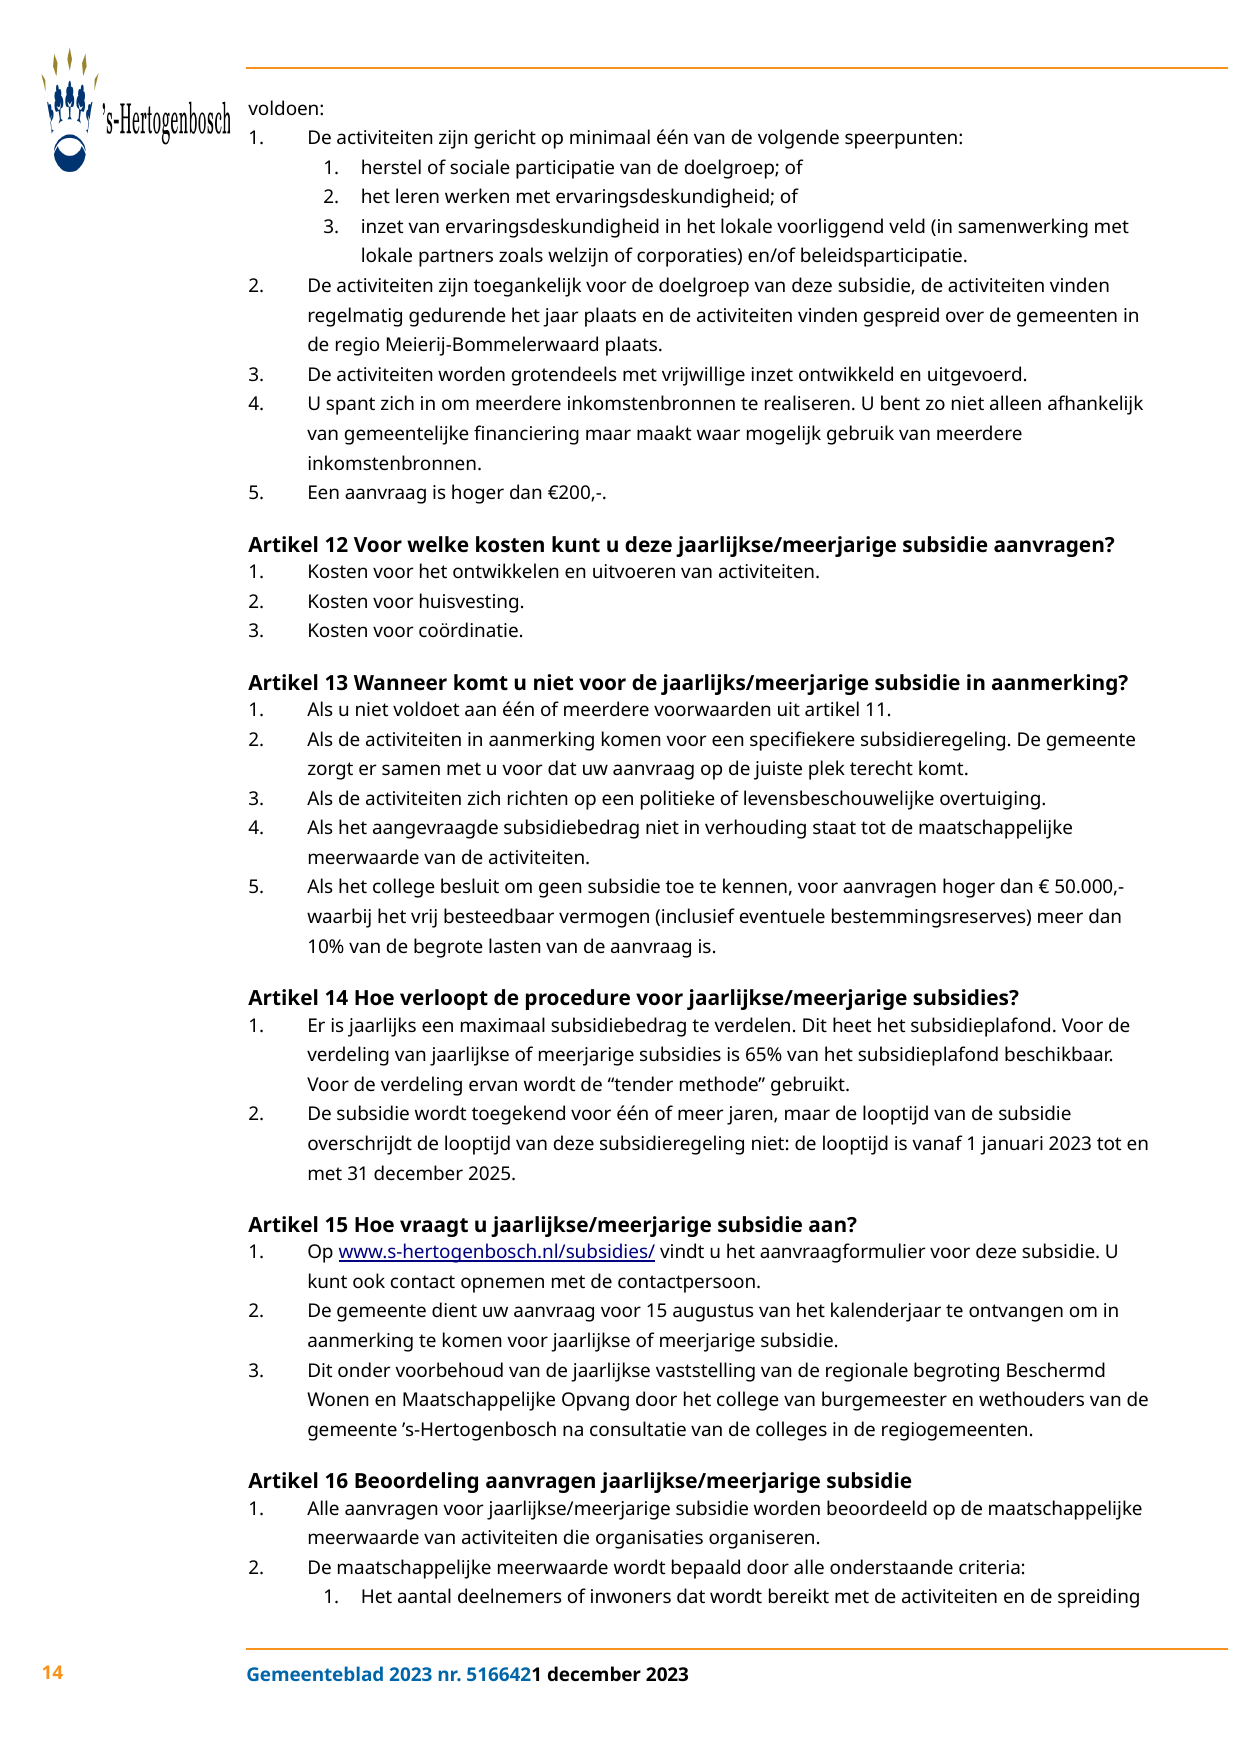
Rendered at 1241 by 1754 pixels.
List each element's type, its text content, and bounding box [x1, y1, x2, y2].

text voldoen: [248, 95, 1152, 121]
list Kosten voor het ontwikkelen en uitvoeren van activiteiten. [248, 558, 1152, 584]
list Als u niet voldoet aan één of meerdere voorwaarden uit artikel 11. [248, 696, 1152, 722]
list Alle aanvragen voor jaarlijkse/meerjarige subsidie worden beoordeeld op de maatschappelijke meerwaarde van activiteiten die organisaties organiseren. [248, 1495, 1152, 1550]
list Als het aangevraagde subsidiebedrag niet in verhouding staat tot de maatschappelijke meerwaarde van de activiteiten. [248, 814, 1152, 870]
list U spant zich in om meerdere inkomstenbronnen te realiseren. U bent zo niet alleen afhankelijk van gemeentelijke financiering maar maakt waar mogelijk gebruik van meerdere inkomstenbronnen. [248, 391, 1152, 476]
list herstel of sociale participatie van de doelgroep; of [323, 154, 1152, 180]
list inzet van ervaringsdeskundigheid in het lokale voorliggend veld (in samenwerking met lokale partners zoals welzijn of corporaties) en/of beleidsparticipatie. [323, 213, 1152, 268]
list De maatschappelijke meerwaarde wordt bepaald door alle onderstaande criteria: [248, 1554, 1152, 1580]
list Het aantal deelnemers of inwoners dat wordt bereikt met de activiteiten en de spreiding [323, 1584, 1152, 1609]
picture [41, 47, 231, 172]
text Artikel 16 Beoordeling aanvragen jaarlijkse/meerjarige subsidie [248, 1466, 1152, 1495]
text Artikel 14 Hoe verloopt de procedure voor jaarlijkse/meerjarige subsidies? [248, 983, 1152, 1012]
list De subsidie wordt toegekend voor één of meer jaren, maar de looptijd van de subsidie overschrijdt de looptijd van deze subsidieregeling niet: de looptijd is vanaf 1 januari 2023 tot en met 31 december 2025. [248, 1101, 1152, 1185]
text Artikel 15 Hoe vraagt u jaarlijkse/meerjarige subsidie aan? [248, 1210, 1152, 1238]
list Kosten voor coördinatie. [248, 617, 1152, 643]
list Dit onder voorbehoud van de jaarlijkse vaststelling van de regionale begroting Beschermd Wonen en Maatschappelijke Opvang door het college van burgemeester en wethouders van de gemeente ’s-Hertogenbosch na consultatie van de colleges in de regiogemeenten. [248, 1357, 1152, 1442]
list Op www.s-hertogenbosch.nl/subsidies/ vindt u het aanvraagformulier voor deze subsidie. U kunt ook contact opnemen met de contactpersoon. [248, 1238, 1152, 1294]
list Een aanvraag is hoger dan €200,-. [248, 479, 1152, 505]
list Kosten voor huisvesting. [248, 588, 1152, 613]
list Als de activiteiten in aanmerking komen voor een specifiekere subsidieregeling. De gemeente zorgt er samen met u voor dat uw aanvraag op de juiste plek terecht komt. [248, 726, 1152, 781]
text Artikel 12 Voor welke kosten kunt u deze jaarlijkse/meerjarige subsidie aanvragen? [248, 530, 1152, 558]
list De gemeente dient uw aanvraag voor 15 augustus van het kalenderjaar te ontvangen om in aanmerking te komen voor jaarlijkse of meerjarige subsidie. [248, 1298, 1152, 1353]
list De activiteiten zijn toegankelijk voor de doelgroep van deze subsidie, de activiteiten vinden regelmatig gedurende het jaar plaats en de activiteiten vinden gespreid over de gemeenten in de regio Meierij-Bommelerwaard plaats. [248, 272, 1152, 357]
list De activiteiten worden grotendeels met vrijwillige inzet ontwikkeld en uitgevoerd. [248, 361, 1152, 387]
list het leren werken met ervaringsdeskundigheid; of [323, 183, 1152, 209]
list Als de activiteiten zich richten op een politieke of levensbeschouwelijke overtuiging. [248, 785, 1152, 811]
list De activiteiten zijn gericht op minimaal één van de volgende speerpunten: [248, 124, 1152, 150]
text Artikel 13 Wanneer komt u niet voor de jaarlijks/meerjarige subsidie in aanmerking? [248, 668, 1152, 696]
list Er is jaarlijks een maximaal subsidiebedrag te verdelen. Dit heet het subsidieplafond. Voor de verdeling van jaarlijkse of meerjarige subsidies is 65% van het subsidieplafond beschikbaar. Voor de verdeling ervan wordt de “tender methode” gebruikt. [248, 1012, 1152, 1097]
list Als het college besluit om geen subsidie toe te kennen, voor aanvragen hoger dan € 50.000,- waarbij het vrij besteedbaar vermogen (inclusief eventuele bestemmingsreserves) meer dan 10% van de begrote lasten van de aanvraag is. [248, 874, 1152, 959]
